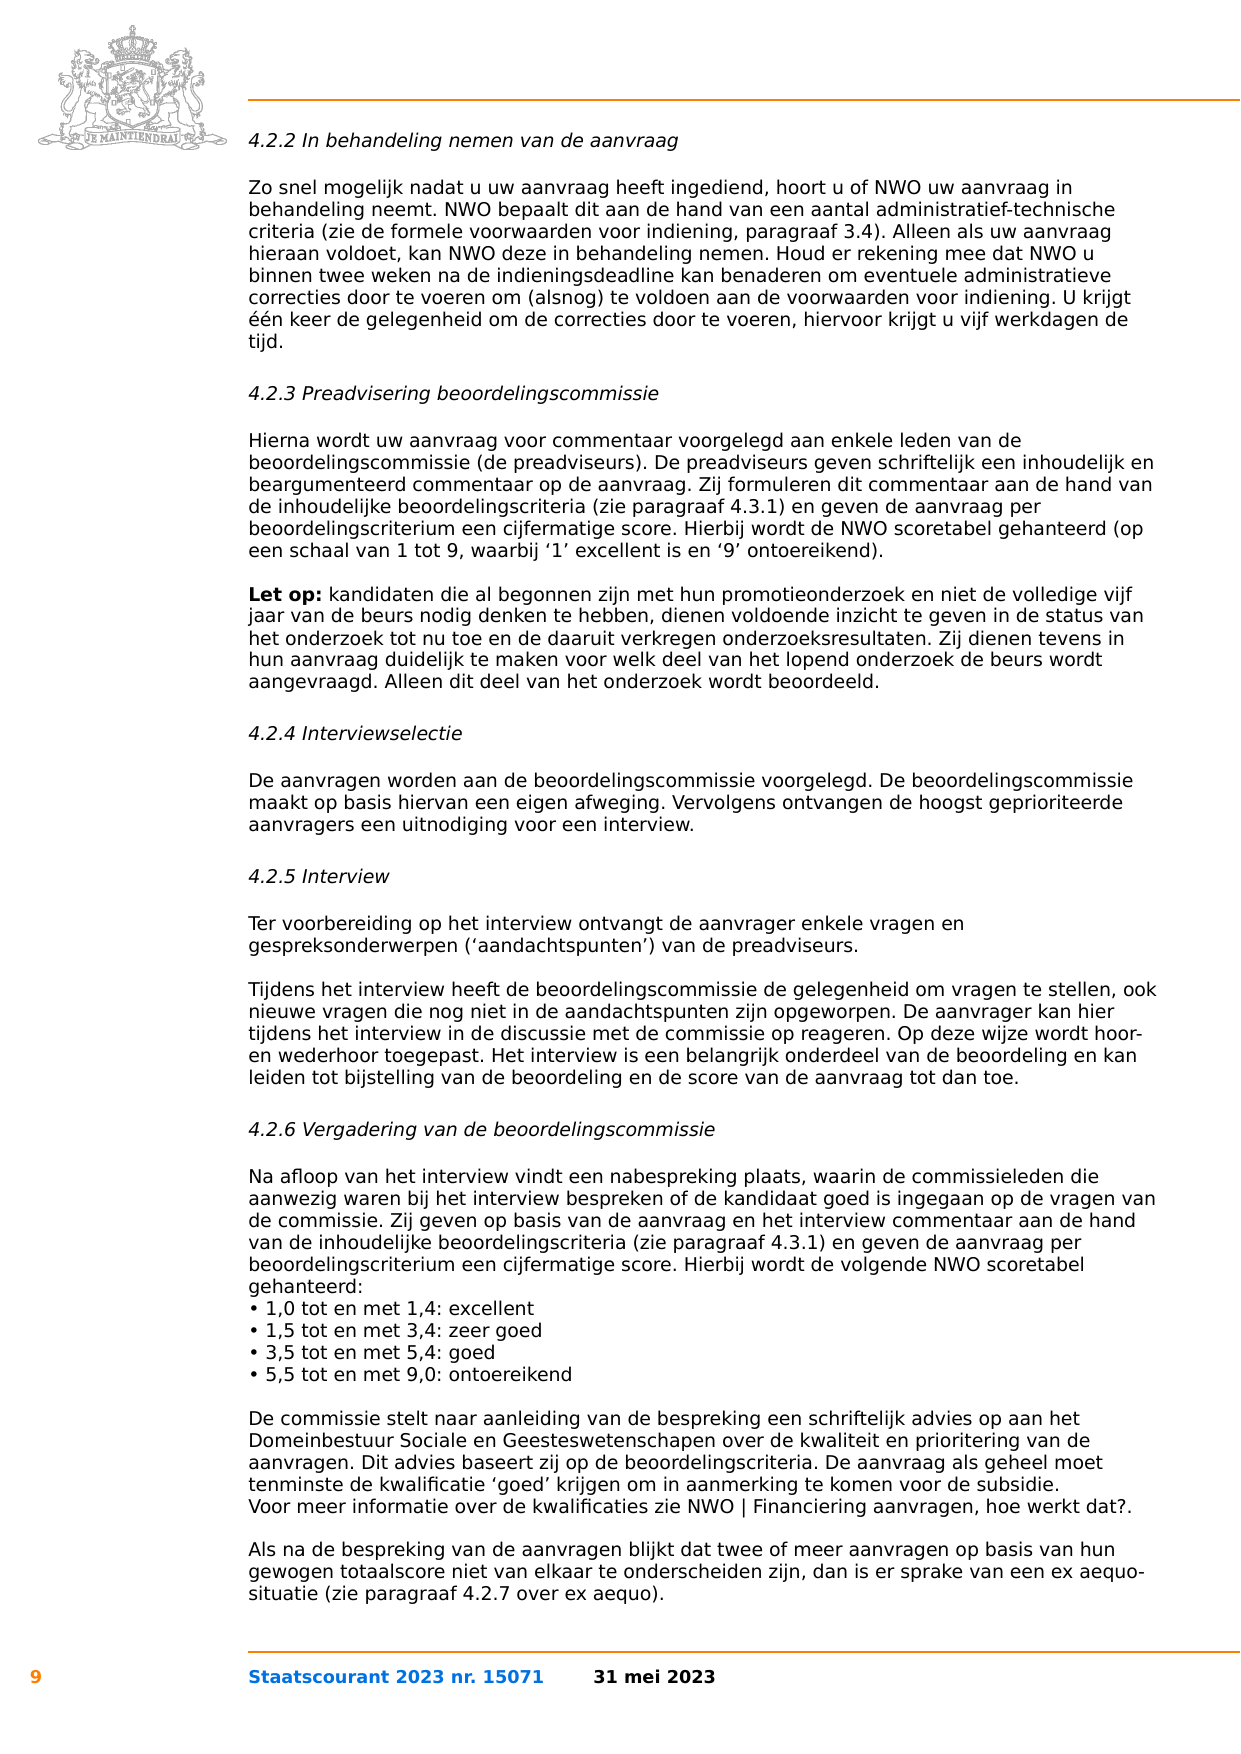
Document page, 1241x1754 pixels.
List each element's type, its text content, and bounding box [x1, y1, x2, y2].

subtitle 4.2.5 Interview [248, 866, 1163, 888]
text • 1,0 tot en met 1,4: excellent [248, 1298, 1163, 1320]
text Na afloop van het interview vindt een nabespreking plaats, waarin de commissieleden die aanwezig waren bij het interview bespreken of de kandidaat goed is ingegaan op de vragen van de commissie. Zij geven op basis van de aanvraag en het interview commentaar aan de hand van de inhoudelijke beoordelingscriteria (zie paragraaf 4.3.1) en geven de aanvraag per beoordelingscriterium een cijfermatige score. Hierbij wordt de volgende NWO scoretabel gehanteerd: [248, 1166, 1163, 1298]
text Voor meer informatie over de kwalificaties zie NWO | Financiering aanvragen, hoe werkt dat?. [248, 1496, 1163, 1517]
text • 5,5 tot en met 9,0: ontoereikend [248, 1364, 1163, 1386]
subtitle 4.2.6 Vergadering van de beoordelingscommissie [248, 1119, 1163, 1141]
text De aanvragen worden aan de beoordelingscommissie voorgelegd. De beoordelingscommissie maakt op basis hiervan een eigen afweging. Vervolgens ontvangen de hoogst geprioriteerde aanvragers een uitnodiging voor een interview. [248, 770, 1163, 836]
text De commissie stelt naar aanleiding van de bespreking een schriftelijk advies op aan het Domeinbestuur Sociale en Geesteswetenschapen over de kwaliteit en prioritering van de aanvragen. Dit advies baseert zij op de beoordelingscriteria. De aanvraag als geheel moet tenminste de kwalificatie ‘goed’ krijgen om in aanmerking te komen voor de subsidie. [248, 1408, 1163, 1496]
text Hierna wordt uw aanvraag voor commentaar voorgelegd aan enkele leden van de beoordelingscommissie (de preadviseurs). De preadviseurs geven schriftelijk een inhoudelijk en beargumenteerd commentaar op de aanvraag. Zij formuleren dit commentaar aan de hand van de inhoudelijke beoordelingscriteria (zie paragraaf 4.3.1) en geven de aanvraag per beoordelingscriterium een cijfermatige score. Hierbij wordt de NWO scoretabel gehanteerd (op een schaal van 1 tot 9, waarbij ‘1’ excellent is en ‘9’ ontoereikend). [248, 430, 1163, 562]
subtitle 4.2.4 Interviewselectie [248, 723, 1163, 745]
subtitle 4.2.2 In behandeling nemen van de aanvraag [248, 130, 1163, 152]
text Let op: kandidaten die al begonnen zijn met hun promotieonderzoek en niet de volledige vijf jaar van de beurs nodig denken te hebben, dienen voldoende inzicht te geven in de status van het onderzoek tot nu toe en de daaruit verkregen onderzoeksresultaten. Zij dienen tevens in hun aanvraag duidelijk te maken voor welk deel van het lopend onderzoek de beurs wordt aangevraagd. Alleen dit deel van het onderzoek wordt beoordeeld. [248, 583, 1163, 693]
subtitle 4.2.3 Preadvisering beoordelingscommissie [248, 383, 1163, 405]
text Zo snel mogelijk nadat u uw aanvraag heeft ingediend, hoort u of NWO uw aanvraag in behandeling neemt. NWO bepaalt dit aan de hand van een aantal administratief-technische criteria (zie de formele voorwaarden voor indiening, paragraaf 3.4). Alleen als uw aanvraag hieraan voldoet, kan NWO deze in behandeling nemen. Houd er rekening mee dat NWO u binnen twee weken na de indieningsdeadline kan benaderen om eventuele administratieve correcties door te voeren om (alsnog) te voldoen aan de voorwaarden voor indiening. U krijgt één keer de gelegenheid om de correcties door te voeren, hiervoor krijgt u vijf werkdagen de tijd. [248, 177, 1163, 353]
text • 1,5 tot en met 3,4: zeer goed [248, 1320, 1163, 1342]
text Ter voorbereiding op het interview ontvangt de aanvrager enkele vragen en gespreksonderwerpen (‘aandachtspunten’) van de preadviseurs. [248, 913, 1163, 957]
text Als na de bespreking van de aanvragen blijkt dat twee of meer aanvragen op basis van hun gewogen totaalscore niet van elkaar te onderscheiden zijn, dan is er sprake van een ex aequo-situatie (zie paragraaf 4.2.7 over ex aequo). [248, 1539, 1163, 1605]
text • 3,5 tot en met 5,4: goed [248, 1342, 1163, 1364]
text Tijdens het interview heeft de beoordelingscommissie de gelegenheid om vragen te stellen, ook nieuwe vragen die nog niet in de aandachtspunten zijn opgeworpen. De aanvrager kan hier tijdens het interview in de discussie met de commissie op reageren. Op deze wijze wordt hoor- en wederhoor toegepast. Het interview is een belangrijk onderdeel van de beoordeling en kan leiden tot bijstelling van de beoordeling en de score van de aanvraag tot dan toe. [248, 979, 1163, 1089]
picture [38, 25, 227, 150]
